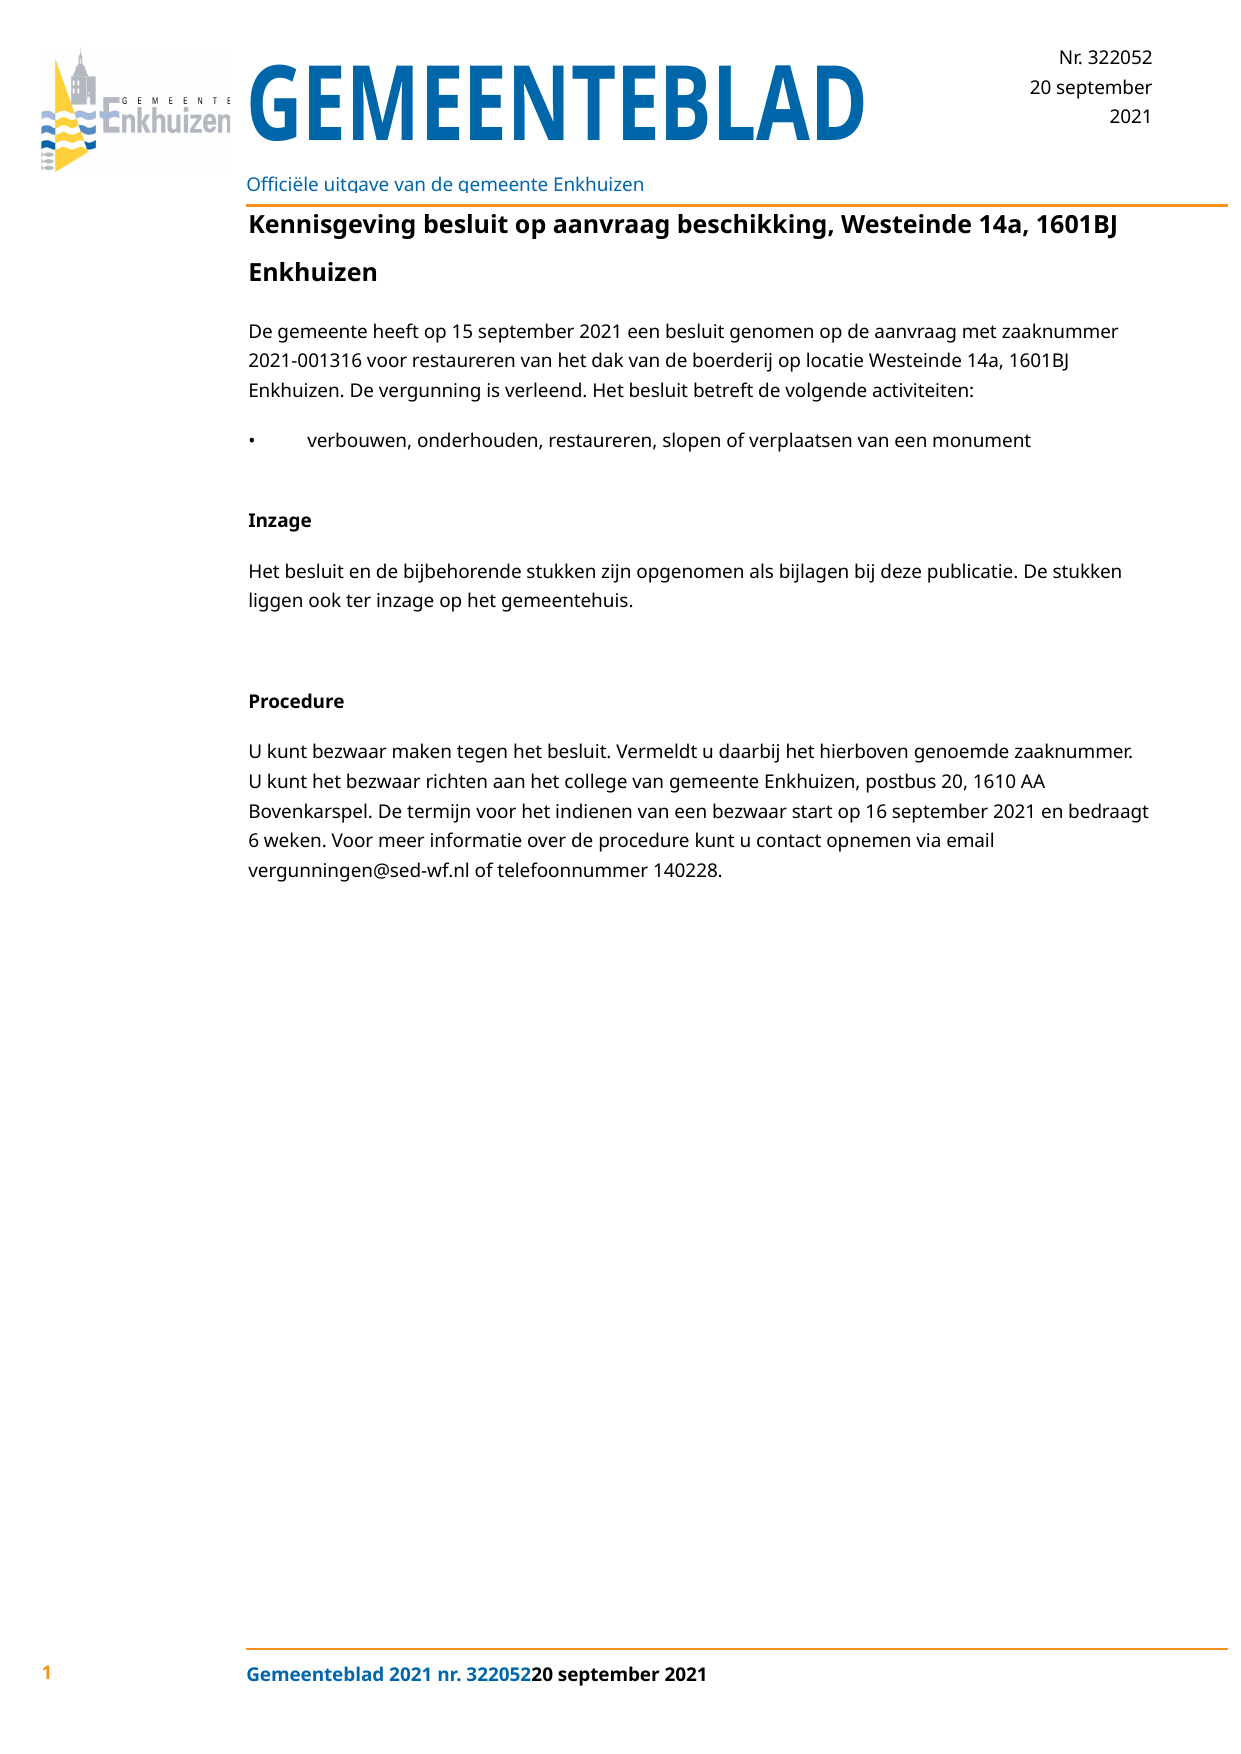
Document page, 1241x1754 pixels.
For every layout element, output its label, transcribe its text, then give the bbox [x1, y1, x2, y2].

text Inzage [248, 507, 1152, 533]
text Het besluit en de bijbehorende stukken zijn opgenomen als bijlagen bij deze publicatie. De stukken liggen ook ter inzage op het gemeentehuis. [248, 558, 1152, 613]
text Kennisgeving besluit op aanvraag beschikking, Westeinde 14a, 1601BJ Enkhuizen [248, 207, 1152, 288]
list verbouwen, onderhouden, restaureren, slopen of verplaatsen van een monument [248, 427, 1152, 453]
text De gemeente heeft op 15 september 2021 een besluit genomen op de aanvraag met zaaknummer 2021-001316 voor restaureren van het dak van de boerderij op locatie Westeinde 14a, 1601BJ Enkhuizen. De vergunning is verleend. Het besluit betreft de volgende activiteiten: [248, 318, 1152, 403]
text U kunt bezwaar maken tegen het besluit. Vermeldt u daarbij het hierboven genoemde zaaknummer. U kunt het bezwaar richten aan het college van gemeente Enkhuizen, postbus 20, 1610 AA Bovenkarspel. De termijn voor het indienen van een bezwaar start op 16 september 2021 en bedraagt 6 weken. Voor meer informatie over de procedure kunt u contact opnemen via email vergunningen@sed-wf.nl of telefoonnummer 140228. [248, 739, 1152, 883]
text Procedure [248, 688, 1152, 714]
picture [41, 47, 231, 172]
